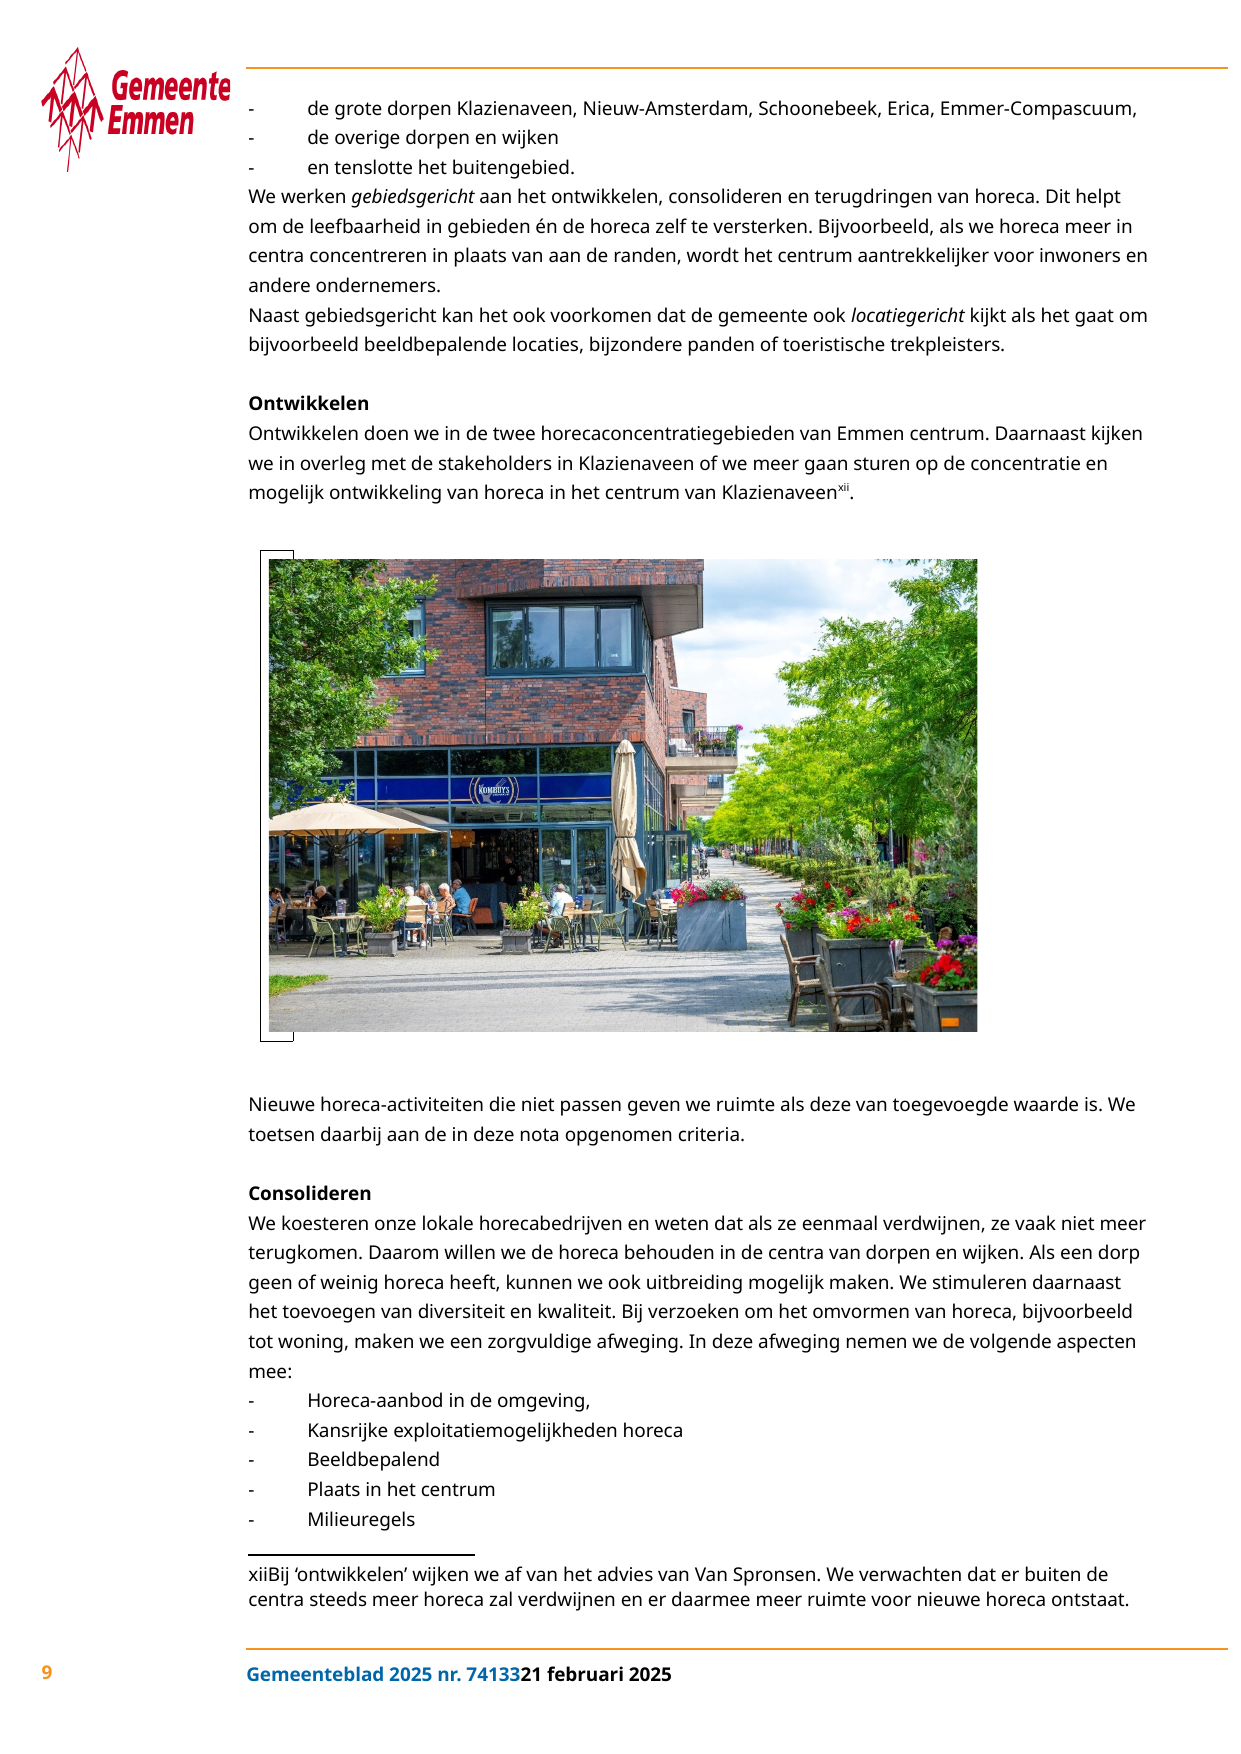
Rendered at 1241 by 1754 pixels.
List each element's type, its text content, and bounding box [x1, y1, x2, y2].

list en tenslotte het buitengebied. [248, 154, 1152, 180]
list Kansrijke exploitatiemogelijkheden horeca [248, 1417, 1152, 1443]
text Naast gebiedsgericht kan het ook voorkomen dat de gemeente ook locatiegericht kijkt als het gaat om bijvoorbeeld beeldbepalende locaties, bijzondere panden of toeristische trekpleisters. [248, 302, 1152, 357]
text Nieuwe horeca-activiteiten die niet passen geven we ruimte als deze van toegevoegde waarde is. We toetsen daarbij aan de in deze nota opgenomen criteria. [248, 1092, 1152, 1147]
text Consolideren [248, 1180, 1152, 1206]
list Beeldbepalend [248, 1447, 1152, 1472]
picture [41, 47, 231, 172]
text Ontwikkelen doen we in de twee horecaconcentratiegebieden van Emmen centrum. Daarnaast kijken we in overleg met de stakeholders in Klazienaveen of we meer gaan sturen op de concentratie en mogelijk ontwikkeling van horeca in het centrum van Klazienaveen. [248, 420, 1152, 505]
text Bij ‘ontwikkelen’ wijken we af van het advies van Van Spronsen. We verwachten dat er buiten de centra steeds meer horeca zal verdwijnen en er daarmee meer ruimte voor nieuwe horeca ontstaat. [248, 1561, 1152, 1612]
list Horeca-aanbod in de omgeving, [248, 1387, 1152, 1413]
list Milieuregels [248, 1506, 1152, 1532]
text We koesteren onze lokale horecabedrijven en weten dat als ze eenmaal verdwijnen, ze vaak niet meer terugkomen. Daarom willen we de horeca behouden in de centra van dorpen en wijken. Als een dorp geen of weinig horeca heeft, kunnen we ook uitbreiding mogelijk maken. We stimuleren daarnaast het toevoegen van diversiteit en kwaliteit. Bij verzoeken om het omvormen van horeca, bijvoorbeeld tot woning, maken we een zorgvuldige afweging. In deze afweging nemen we de volgende aspecten mee: [248, 1210, 1152, 1384]
text Ontwikkelen [248, 391, 1152, 416]
text We werken gebiedsgericht aan het ontwikkelen, consolideren en terugdringen van horeca. Dit helpt om de leefbaarheid in gebieden én de horeca zelf te versterken. Bijvoorbeeld, als we horeca meer in centra concentreren in plaats van aan de randen, wordt het centrum aantrekkelijker voor inwoners en andere ondernemers. [248, 183, 1152, 298]
list de grote dorpen Klazienaveen, Nieuw-Amsterdam, Schoonebeek, Erica, Emmer-Compascuum, [248, 95, 1152, 121]
list Plaats in het centrum [248, 1476, 1152, 1502]
picture [268, 559, 978, 1032]
list de overige dorpen en wijken [248, 124, 1152, 150]
